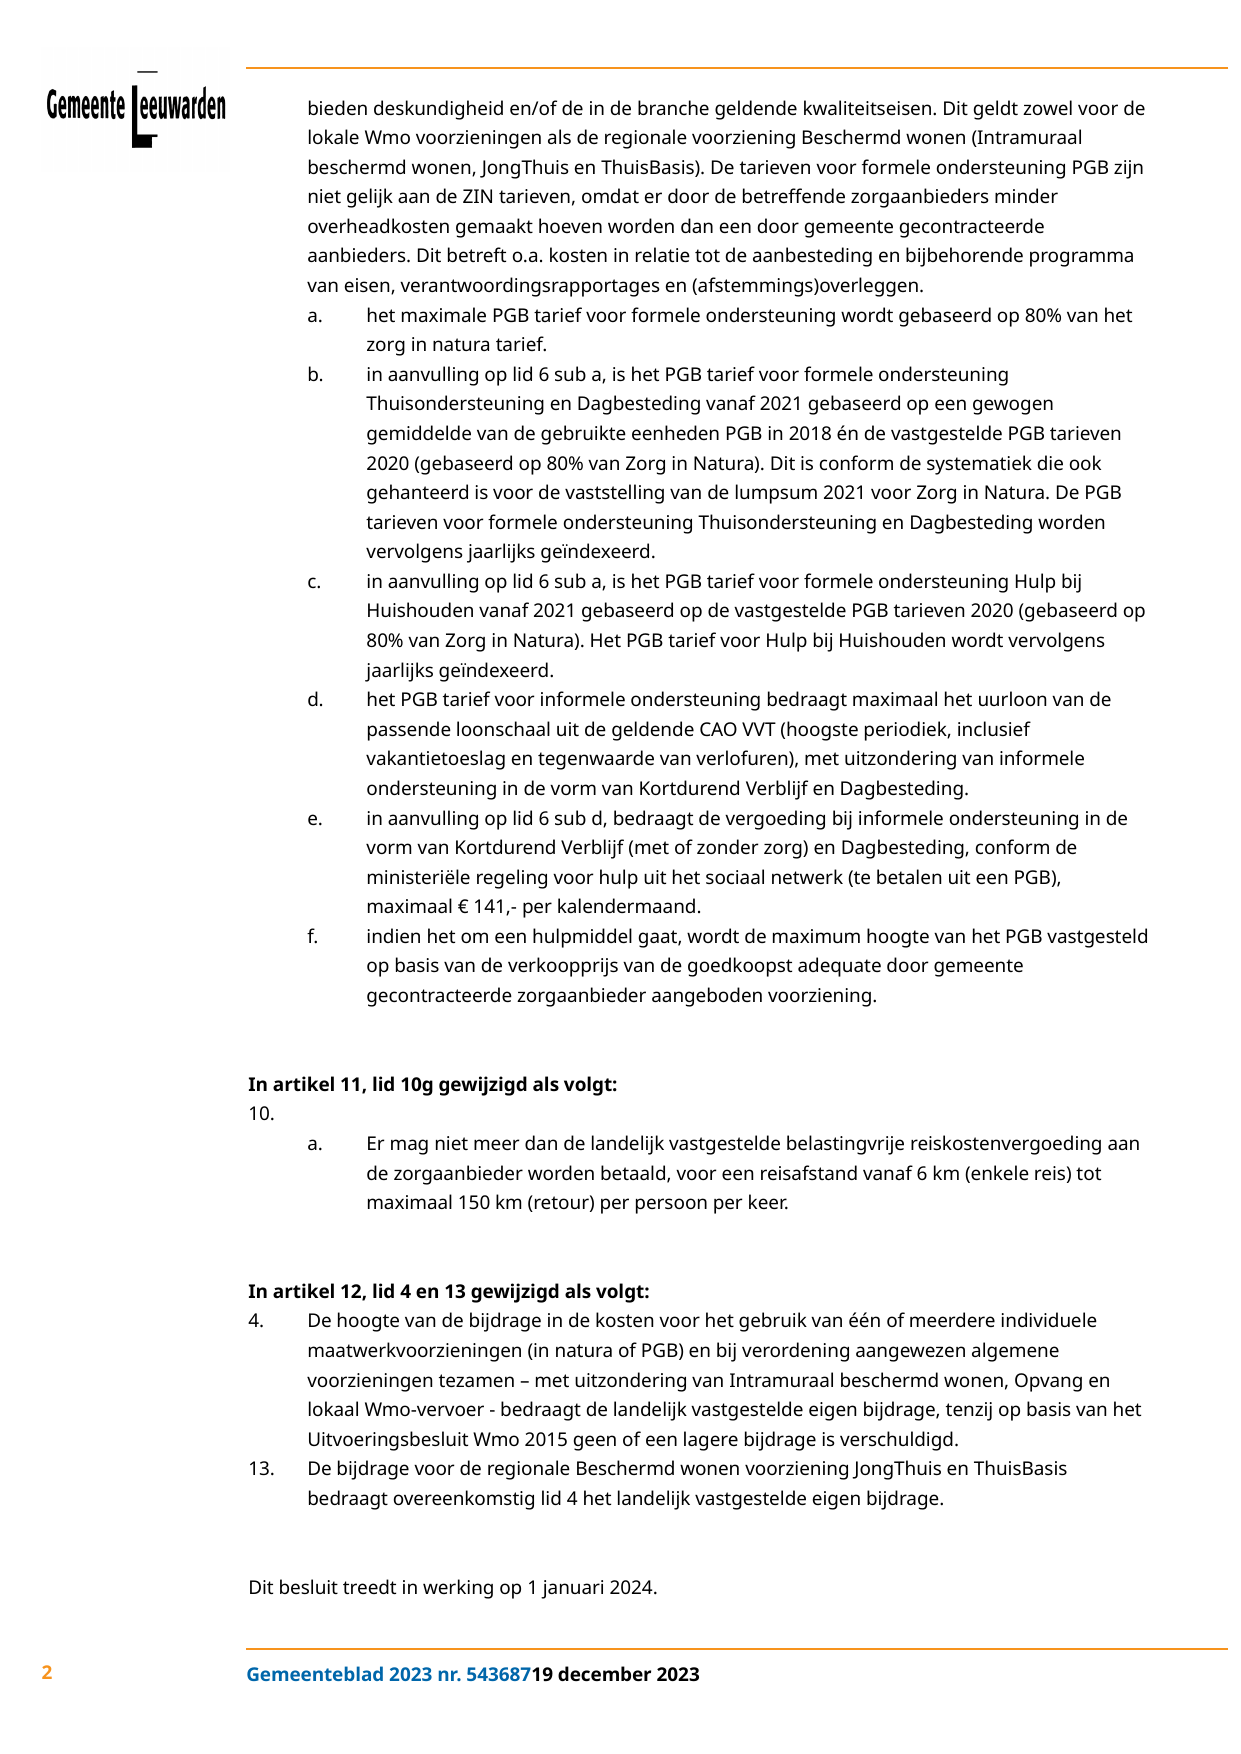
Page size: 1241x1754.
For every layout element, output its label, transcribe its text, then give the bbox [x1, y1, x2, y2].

list De hoogte van de bijdrage in de kosten voor het gebruik van één of meerdere individuele maatwerkvoorzieningen (in natura of PGB) en bij verordening aangewezen algemene voorzieningen tezamen – met uitzondering van Intramuraal beschermd wonen, Opvang en lokaal Wmo-vervoer - bedraagt de landelijk vastgestelde eigen bijdrage, tenzij op basis van het Uitvoeringsbesluit Wmo 2015 geen of een lagere bijdrage is verschuldigd. [248, 1308, 1152, 1452]
list De bijdrage voor de regionale Beschermd wonen voorziening JongThuis en ThuisBasis bedraagt overeenkomstig lid 4 het landelijk vastgestelde eigen bijdrage. [248, 1456, 1152, 1511]
list Er mag niet meer dan de landelijk vastgestelde belastingvrije reiskostenvergoeding aan de zorgaanbieder worden betaald, voor een reisafstand vanaf 6 km (enkele reis) tot maximaal 150 km (retour) per persoon per keer. [307, 1130, 1152, 1215]
text Dit besluit treedt in werking op 1 januari 2024. [248, 1574, 1152, 1600]
list in aanvulling op lid 6 sub d, bedraagt de vergoeding bij informele ondersteuning in de vorm van Kortdurend Verblijf (met of zonder zorg) en Dagbesteding, conform de ministeriële regeling voor hulp uit het sociaal netwerk (te betalen uit een PGB), maximaal € 141,- per kalendermaand. [307, 805, 1152, 919]
list in aanvulling op lid 6 sub a, is het PGB tarief voor formele ondersteuning Hulp bij Huishouden vanaf 2021 gebaseerd op de vastgestelde PGB tarieven 2020 (gebaseerd op 80% van Zorg in Natura). Het PGB tarief voor Hulp bij Huishouden wordt vervolgens jaarlijks geïndexeerd. [307, 568, 1152, 683]
text In artikel 12, lid 4 en 13 gewijzigd als volgt: [248, 1278, 1152, 1304]
picture [41, 47, 231, 172]
list in aanvulling op lid 6 sub a, is het PGB tarief voor formele ondersteuning Thuisondersteuning en Dagbesteding vanaf 2021 gebaseerd op een gewogen gemiddelde van de gebruikte eenheden PGB in 2018 én de vastgestelde PGB tarieven 2020 (gebaseerd op 80% van Zorg in Natura). Dit is conform de systematiek die ook gehanteerd is voor de vaststelling van de lumpsum 2021 voor Zorg in Natura. De PGB tarieven voor formele ondersteuning Thuisondersteuning en Dagbesteding worden vervolgens jaarlijks geïndexeerd. [307, 361, 1152, 564]
list het maximale PGB tarief voor formele ondersteuning wordt gebaseerd op 80% van het zorg in natura tarief. [307, 302, 1152, 357]
list het PGB tarief voor informele ondersteuning bedraagt maximaal het uurloon van de passende loonschaal uit de geldende CAO VVT (hoogste periodiek, inclusief vakantietoeslag en tegenwaarde van verlofuren), met uitzondering van informele ondersteuning in de vorm van Kortdurend Verblijf en Dagbesteding. [307, 686, 1152, 801]
list indien het om een hulpmiddel gaat, wordt de maximum hoogte van het PGB vastgesteld op basis van de verkoopprijs van de goedkoopst adequate door gemeente gecontracteerde zorgaanbieder aangeboden voorziening. [307, 923, 1152, 1008]
list bieden deskundigheid en/of de in de branche geldende kwaliteitseisen. Dit geldt zowel voor de lokale Wmo voorzieningen als de regionale voorziening Beschermd wonen (Intramuraal beschermd wonen, JongThuis en ThuisBasis). De tarieven voor formele ondersteuning PGB zijn niet gelijk aan de ZIN tarieven, omdat er door de betreffende zorgaanbieders minder overheadkosten gemaakt hoeven worden dan een door gemeente gecontracteerde aanbieders. Dit betreft o.a. kosten in relatie tot de aanbesteding en bijbehorende programma van eisen, verantwoordingsrapportages en (afstemmings)overleggen. [248, 95, 1152, 298]
text In artikel 11, lid 10g gewijzigd als volgt: [248, 1071, 1152, 1097]
